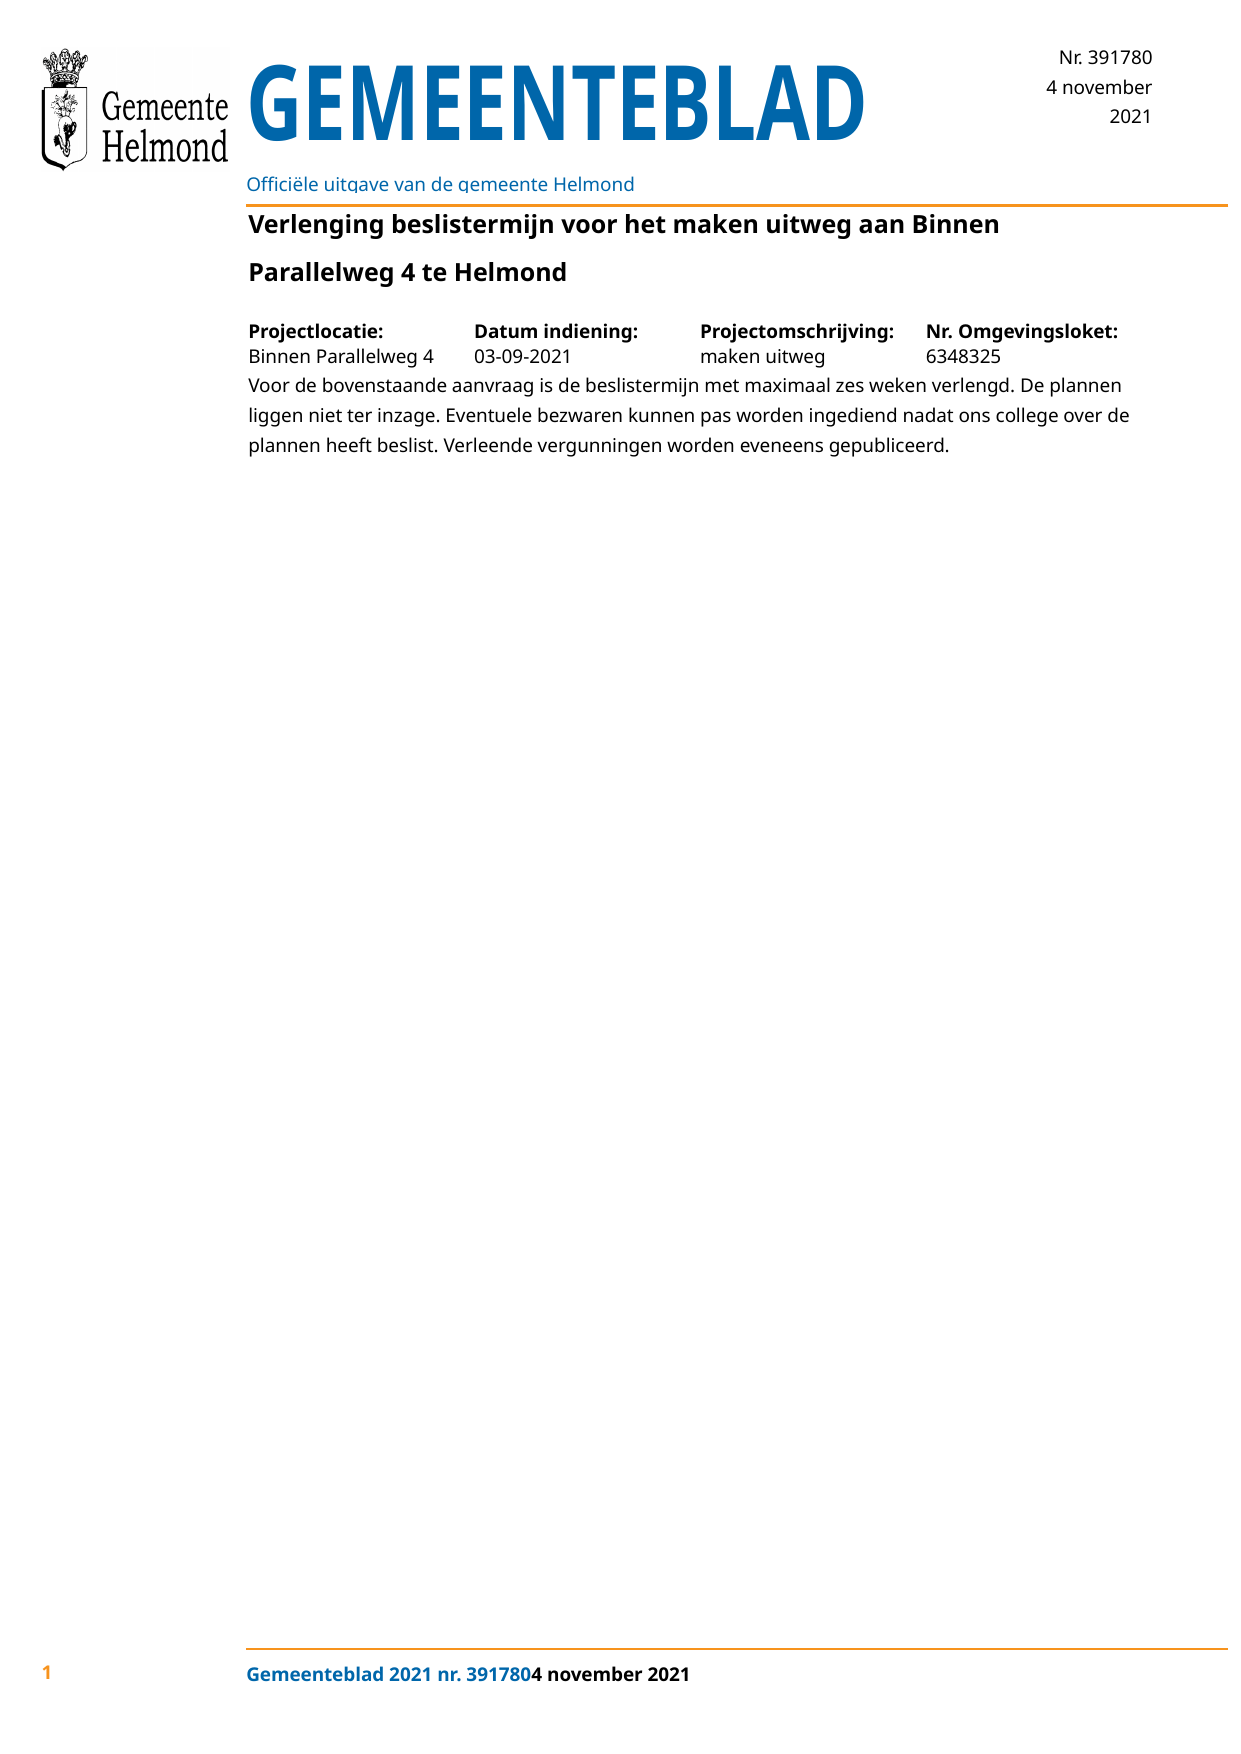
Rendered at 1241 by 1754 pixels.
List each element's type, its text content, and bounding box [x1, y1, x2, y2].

table_header Projectomschrijving: [700, 318, 926, 344]
table_cell 6348325 [926, 344, 1152, 369]
table_header Nr. Omgevingsloket: [926, 318, 1152, 344]
table_header Projectlocatie: [248, 318, 474, 344]
table_cell Binnen Parallelweg 4 [248, 344, 474, 369]
table_cell maken uitweg [700, 344, 926, 369]
table_header Datum indiening: [474, 318, 700, 344]
text Verlenging beslistermijn voor het maken uitweg aan Binnen Parallelweg 4 te Helmond [248, 207, 1152, 288]
table_cell 03-09-2021 [474, 344, 700, 369]
text Voor de bovenstaande aanvraag is de beslistermijn met maximaal zes weken verlengd. De plannen liggen niet ter inzage. Eventuele bezwaren kunnen pas worden ingediend nadat ons college over de plannen heeft beslist. Verleende vergunningen worden eveneens gepubliceerd. [248, 373, 1152, 458]
picture [41, 47, 231, 172]
